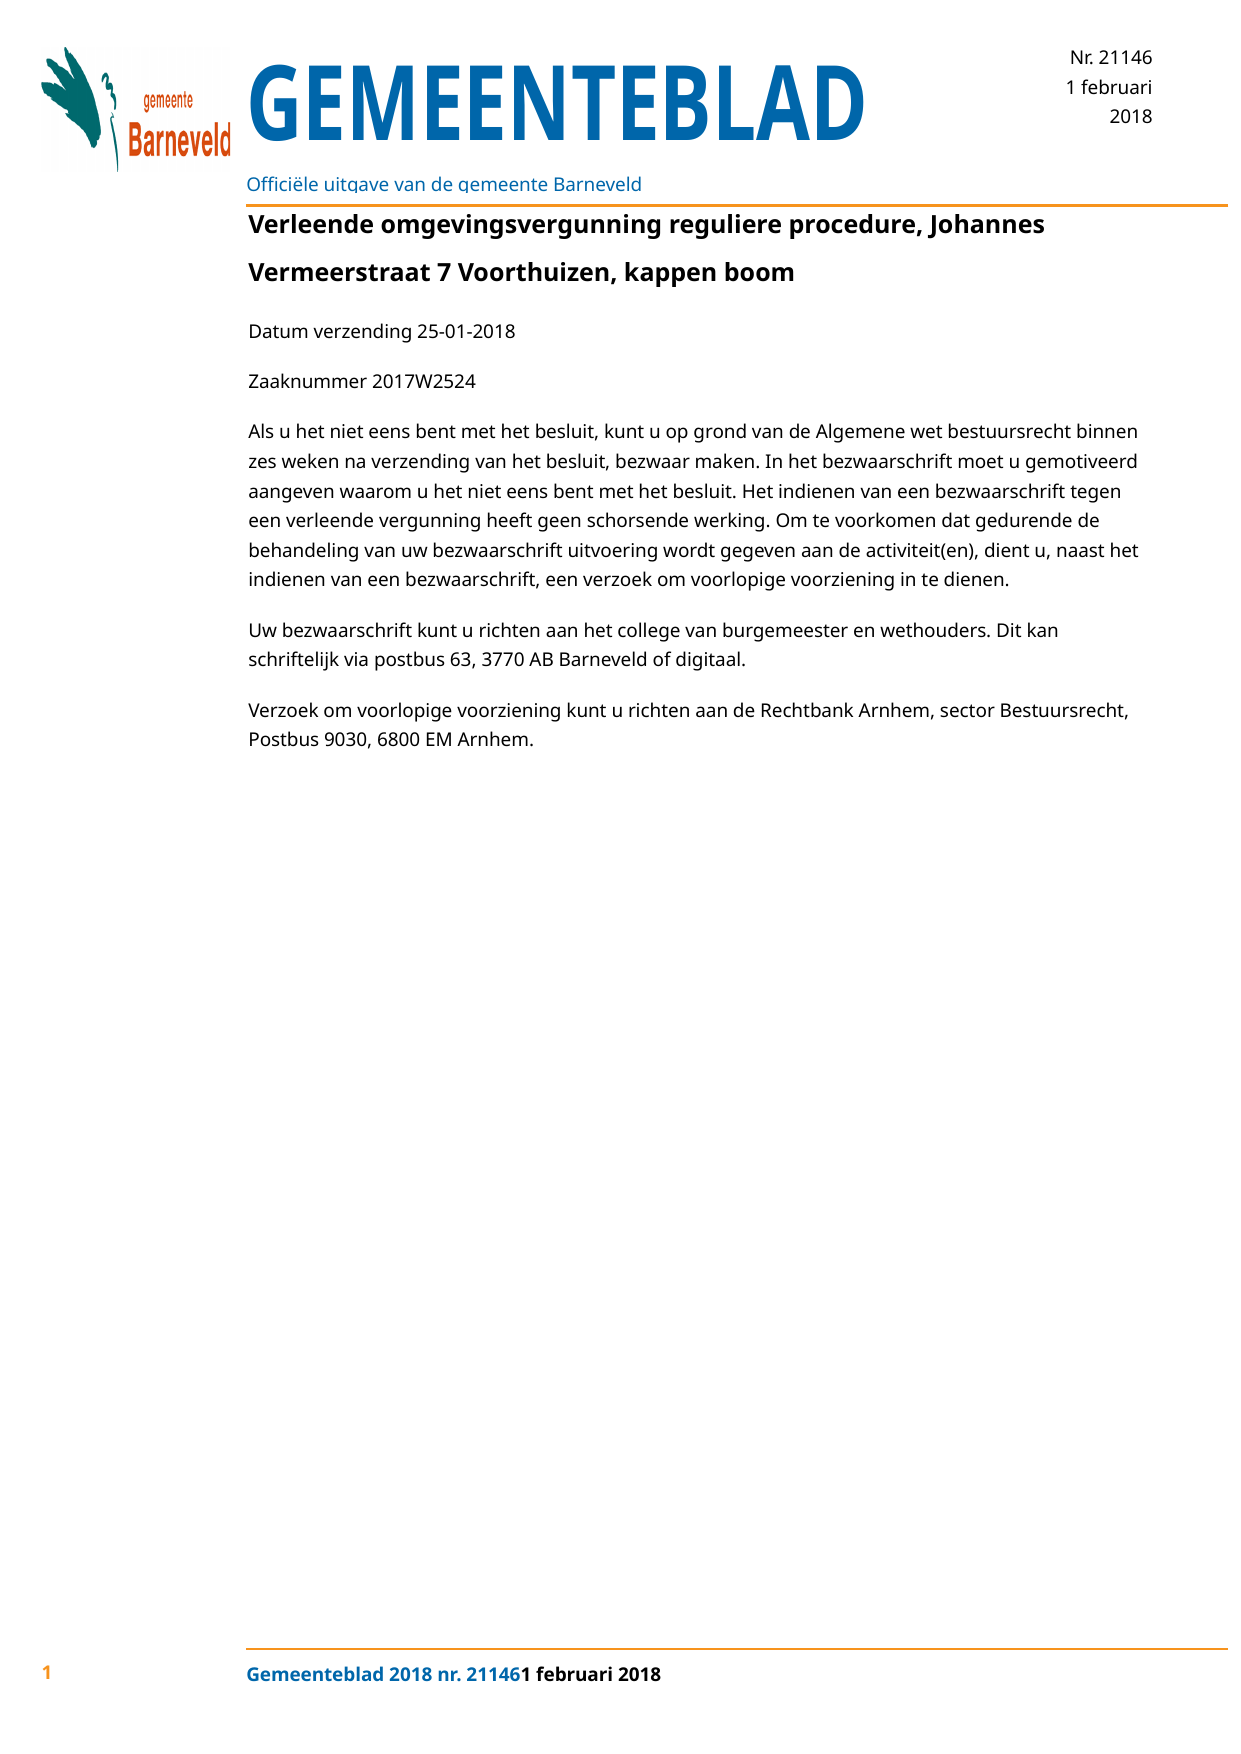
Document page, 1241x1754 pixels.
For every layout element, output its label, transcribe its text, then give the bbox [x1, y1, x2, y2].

text Uw bezwaarschrift kunt u richten aan het college van burgemeester en wethouders. Dit kan schriftelijk via postbus 63, 3770 AB Barneveld of digitaal. [248, 617, 1152, 672]
text Zaaknummer 2017W2524 [248, 368, 1152, 394]
text Verleende omgevingsvergunning reguliere procedure, Johannes Vermeerstraat 7 Voorthuizen, kappen boom [248, 207, 1152, 288]
text Verzoek om voorlopige voorziening kunt u richten aan de Rechtbank Arnhem, sector Bestuursrecht, Postbus 9030, 6800 EM Arnhem. [248, 697, 1152, 752]
text Datum verzending 25-01-2018 [248, 318, 1152, 344]
picture [41, 47, 231, 172]
text Als u het niet eens bent met het besluit, kunt u op grond van de Algemene wet bestuursrecht binnen zes weken na verzending van het besluit, bezwaar maken. In het bezwaarschrift moet u gemotiveerd aangeven waarom u het niet eens bent met het besluit. Het indienen van een bezwaarschrift tegen een verleende vergunning heeft geen schorsende werking. Om te voorkomen dat gedurende de behandeling van uw bezwaarschrift uitvoering wordt gegeven aan de activiteit(en), dient u, naast het indienen van een bezwaarschrift, een verzoek om voorlopige voorziening in te dienen. [248, 419, 1152, 592]
